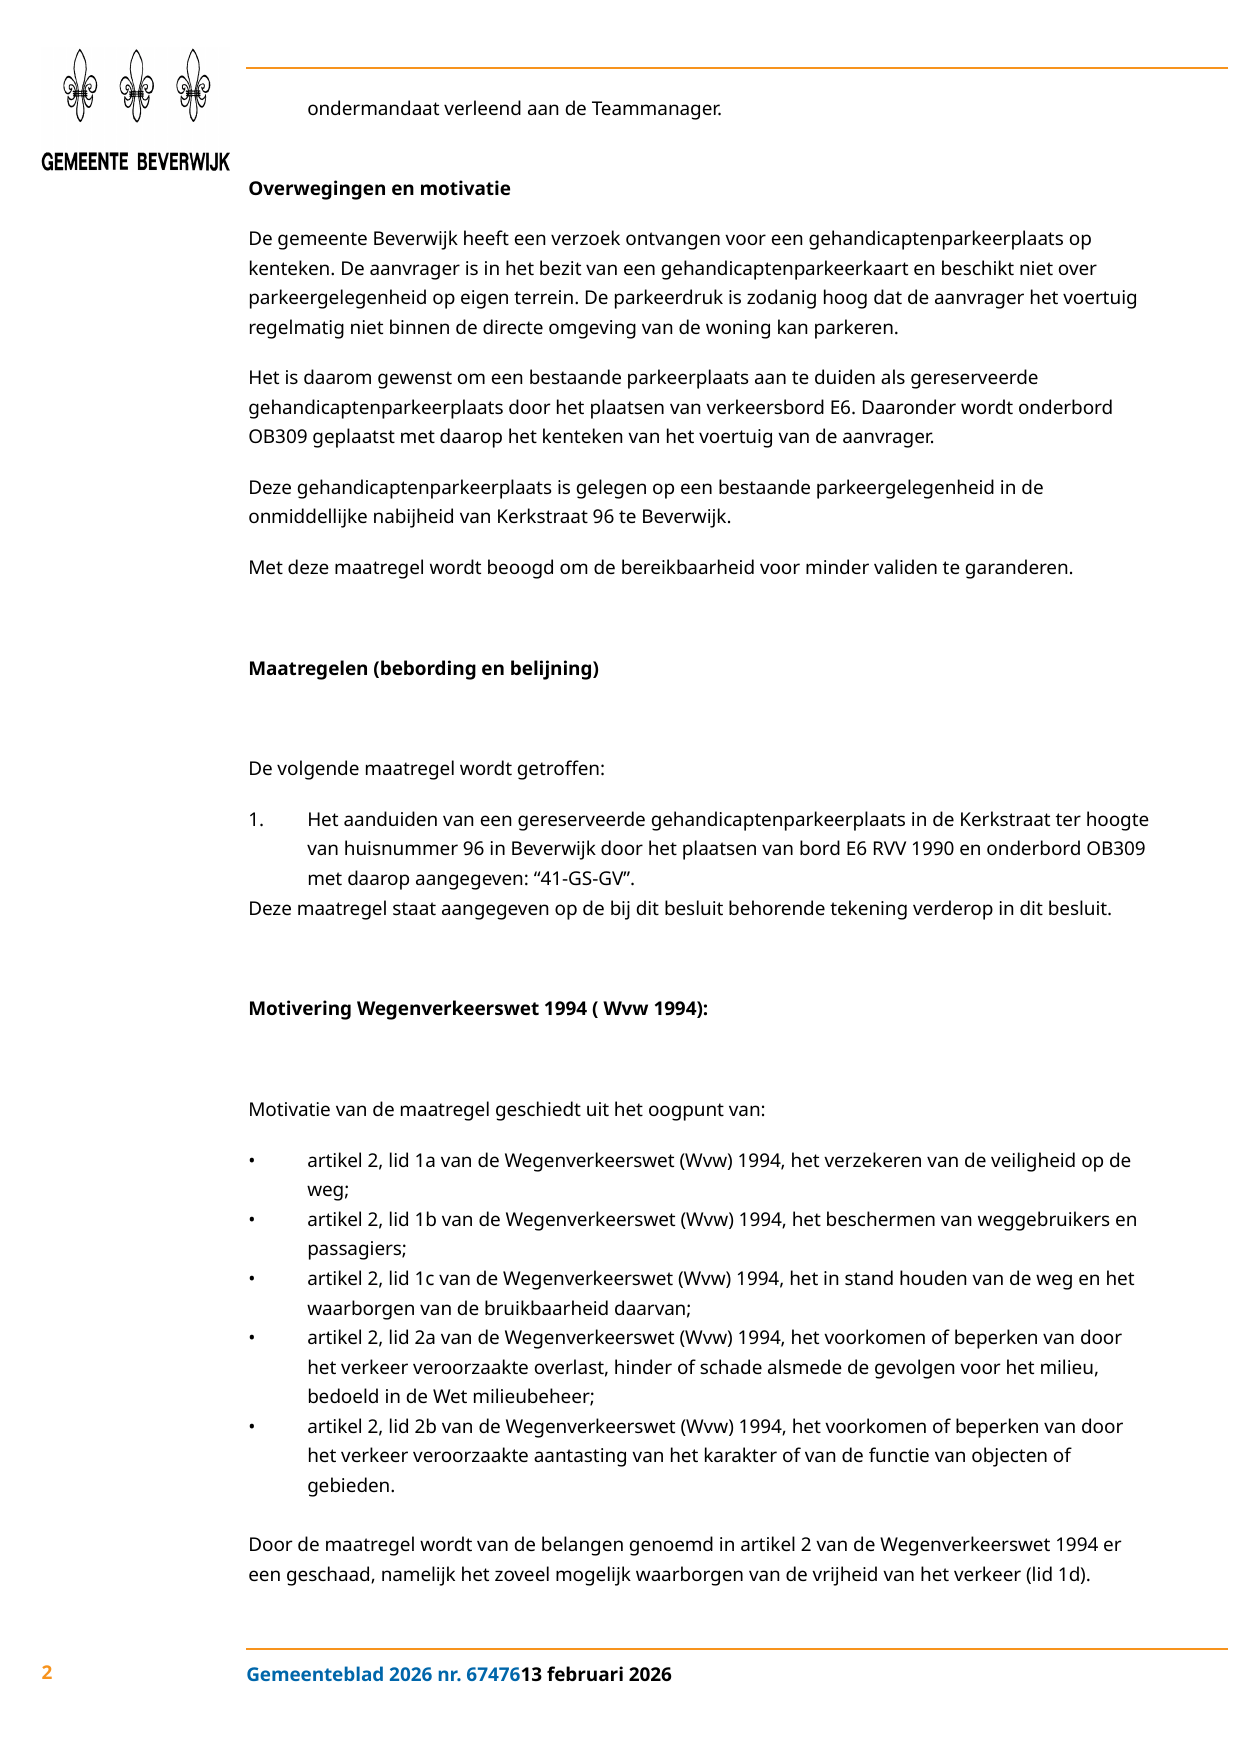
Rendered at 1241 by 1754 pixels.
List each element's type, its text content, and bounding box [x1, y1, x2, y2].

text Deze maatregel staat aangegeven op de bij dit besluit behorende tekening verderop in dit besluit. [248, 895, 1152, 921]
list artikel 2, lid 1b van de Wegenverkeerswet (Wvw) 1994, het beschermen van weggebruikers en passagiers; [248, 1206, 1152, 1261]
text Motivering Wegenverkeerswet 1994 ( Wvw 1994): [248, 996, 1152, 1021]
text Het is daarom gewenst om een bestaande parkeerplaats aan te duiden als gereserveerde gehandicaptenparkeerplaats door het plaatsen van verkeersbord E6. Daaronder wordt onderbord OB309 geplaatst met daarop het kenteken van het voertuig van de aanvrager. [248, 364, 1152, 449]
list ondermandaat verleend aan de Teammanager. [248, 95, 1152, 121]
text Met deze maatregel wordt beoogd om de bereikbaarheid voor minder validen te garanderen. [248, 554, 1152, 580]
text Deze gehandicaptenparkeerplaats is gelegen op een bestaande parkeergelegenheid in de onmiddellijke nabijheid van Kerkstraat 96 te Beverwijk. [248, 474, 1152, 529]
picture [41, 47, 231, 172]
text Door de maatregel wordt van de belangen genoemd in artikel 2 van de Wegenverkeerswet 1994 er een geschaad, namelijk het zoveel mogelijk waarborgen van de vrijheid van het verkeer (lid 1d). [248, 1531, 1152, 1587]
text Maatregelen (bebording en belijning) [248, 655, 1152, 681]
list Het aanduiden van een gereserveerde gehandicaptenparkeerplaats in de Kerkstraat ter hoogte van huisnummer 96 in Beverwijk door het plaatsen van bord E6 RVV 1990 en onderbord OB309 met daarop aangegeven: “41-GS-GV”. [248, 806, 1152, 891]
text Overwegingen en motivatie [248, 175, 1152, 201]
text De volgende maatregel wordt getroffen: [248, 756, 1152, 781]
list artikel 2, lid 2b van de Wegenverkeerswet (Wvw) 1994, het voorkomen of beperken van door het verkeer veroorzaakte aantasting van het karakter of van de functie van objecten of gebieden. [248, 1413, 1152, 1498]
list artikel 2, lid 1c van de Wegenverkeerswet (Wvw) 1994, het in stand houden van de weg en het waarborgen van de bruikbaarheid daarvan; [248, 1265, 1152, 1321]
text Motivatie van de maatregel geschiedt uit het oogpunt van: [248, 1096, 1152, 1122]
list artikel 2, lid 2a van de Wegenverkeerswet (Wvw) 1994, het voorkomen of beperken van door het verkeer veroorzaakte overlast, hinder of schade alsmede de gevolgen voor het milieu, bedoeld in de Wet milieubeheer; [248, 1324, 1152, 1409]
text De gemeente Beverwijk heeft een verzoek ontvangen voor een gehandicaptenparkeerplaats op kenteken. De aanvrager is in het bezit van een gehandicaptenparkeerkaart en beschikt niet over parkeergelegenheid op eigen terrein. De parkeerdruk is zodanig hoog dat de aanvrager het voertuig regelmatig niet binnen de directe omgeving van de woning kan parkeren. [248, 225, 1152, 340]
list artikel 2, lid 1a van de Wegenverkeerswet (Wvw) 1994, het verzekeren van de veiligheid op de weg; [248, 1147, 1152, 1202]
